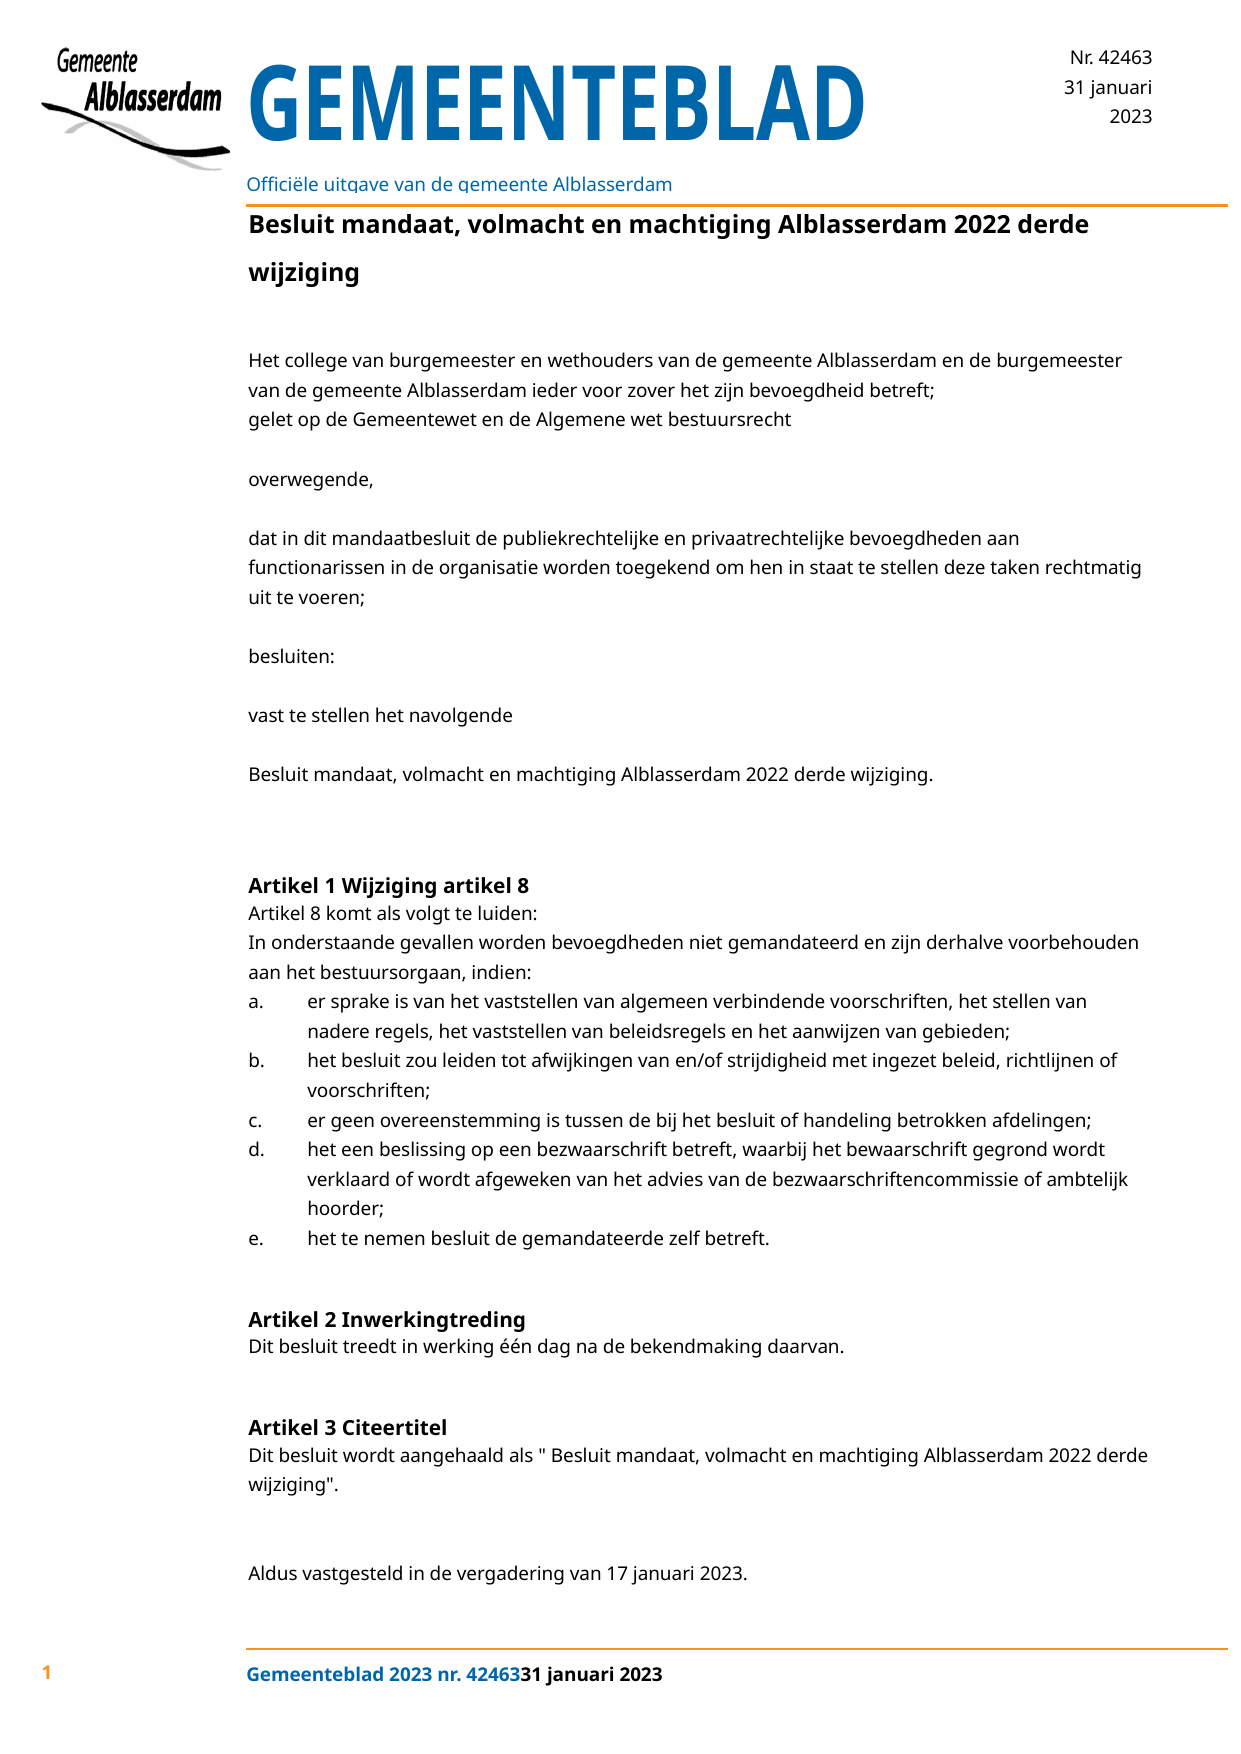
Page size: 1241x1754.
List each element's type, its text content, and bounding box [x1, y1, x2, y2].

list er geen overeenstemming is tussen de bij het besluit of handeling betrokken afdelingen; [248, 1107, 1152, 1132]
text Aldus vastgesteld in de vergadering van 17 januari 2023. [248, 1560, 1152, 1586]
list het te nemen besluit de gemandateerde zelf betreft. [248, 1225, 1152, 1251]
list er sprake is van het vaststellen van algemeen verbindende voorschriften, het stellen van nadere regels, het vaststellen van beleidsregels en het aanwijzen van gebieden; [248, 988, 1152, 1044]
text Dit besluit treedt in werking één dag na de bekendmaking daarvan. [248, 1333, 1152, 1359]
picture [41, 47, 231, 172]
text Artikel 3 Citeertitel [248, 1413, 1152, 1442]
text Dit besluit wordt aangehaald als " Besluit mandaat, volmacht en machtiging Alblasserdam 2022 derde wijziging". [248, 1442, 1152, 1497]
text overwegende, [248, 466, 1152, 492]
text Besluit mandaat, volmacht en machtiging Alblasserdam 2022 derde wijziging [248, 207, 1152, 288]
text In onderstaande gevallen worden bevoegdheden niet gemandateerd en zijn derhalve voorbehouden aan het bestuursorgaan, indien: [248, 929, 1152, 984]
text Artikel 1 Wijziging artikel 8 [248, 871, 1152, 900]
list het besluit zou leiden tot afwijkingen van en/of strijdigheid met ingezet beleid, richtlijnen of voorschriften; [248, 1048, 1152, 1103]
list het een beslissing op een bezwaarschrift betreft, waarbij het bewaarschrift gegrond wordt verklaard of wordt afgeweken van het advies van de bezwaarschriftencommissie of ambtelijk hoorder; [248, 1136, 1152, 1221]
text Besluit mandaat, volmacht en machtiging Alblasserdam 2022 derde wijziging. [248, 762, 1152, 787]
text vast te stellen het navolgende [248, 702, 1152, 728]
text dat in dit mandaatbesluit de publiekrechtelijke en privaatrechtelijke bevoegdheden aan functionarissen in de organisatie worden toegekend om hen in staat te stellen deze taken rechtmatig uit te voeren; [248, 525, 1152, 610]
text Het college van burgemeester en wethouders van de gemeente Alblasserdam en de burgemeester van de gemeente Alblasserdam ieder voor zover het zijn bevoegdheid betreft; [248, 347, 1152, 403]
text gelet op de Gemeentewet en de Algemene wet bestuursrecht [248, 407, 1152, 432]
text Artikel 8 komt als volgt te luiden: [248, 900, 1152, 925]
text besluiten: [248, 643, 1152, 669]
text Artikel 2 Inwerkingtreding [248, 1305, 1152, 1333]
